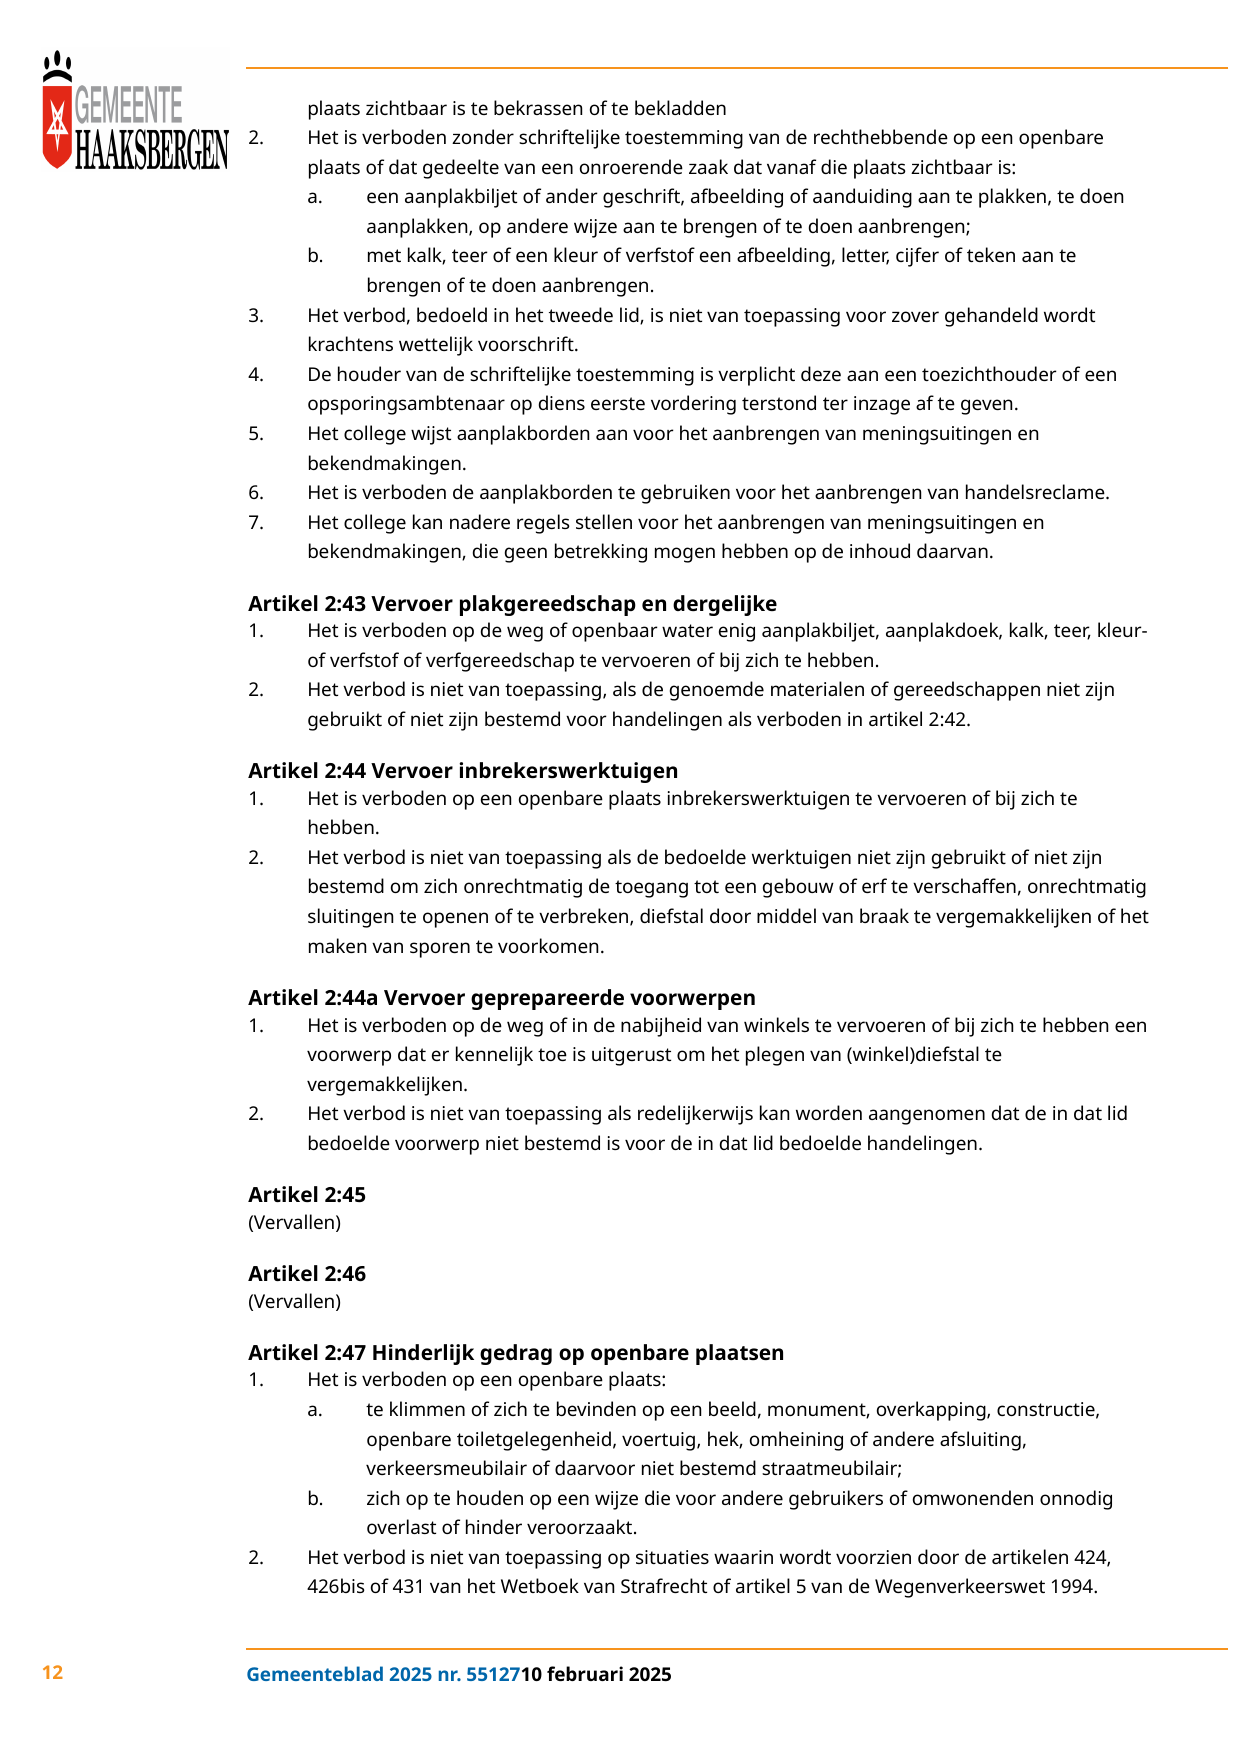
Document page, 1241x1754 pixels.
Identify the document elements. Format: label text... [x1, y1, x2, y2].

list te klimmen of zich te bevinden op een beeld, monument, overkapping, constructie, openbare toiletgelegenheid, voertuig, hek, omheining of andere afsluiting, verkeersmeubilair of daarvoor niet bestemd straatmeubilair; [307, 1396, 1152, 1481]
list zich op te houden op een wijze die voor andere gebruikers of omwonenden onnodig overlast of hinder veroorzaakt. [307, 1485, 1152, 1540]
list De houder van de schriftelijke toestemming is verplicht deze aan een toezichthouder of een opsporingsambtenaar op diens eerste vordering terstond ter inzage af te geven. [248, 361, 1152, 416]
list Het is verboden op de weg of openbaar water enig aanplakbiljet, aanplakdoek, kalk, teer, kleur- of verfstof of verfgereedschap te vervoeren of bij zich te hebben. [248, 617, 1152, 673]
list Het is verboden op een openbare plaats inbrekerswerktuigen te vervoeren of bij zich te hebben. [248, 785, 1152, 840]
text Artikel 2:44 Vervoer inbrekerswerktuigen [248, 757, 1152, 785]
list Het college wijst aanplakborden aan voor het aanbrengen van meningsuitingen en bekendmakingen. [248, 420, 1152, 476]
text Artikel 2:44a Vervoer geprepareerde voorwerpen [248, 983, 1152, 1012]
picture [41, 47, 231, 172]
text Artikel 2:45 [248, 1181, 1152, 1209]
list Het verbod is niet van toepassing op situaties waarin wordt voorzien door de artikelen 424, 426bis of 431 van het Wetboek van Strafrecht of artikel 5 van de Wegenverkeerswet 1994. [248, 1544, 1152, 1599]
text Artikel 2:46 [248, 1259, 1152, 1288]
list met kalk, teer of een kleur of verfstof een afbeelding, letter, cijfer of teken aan te brengen of te doen aanbrengen. [307, 243, 1152, 298]
text (Vervallen) [248, 1288, 1152, 1313]
list Het verbod is niet van toepassing als de bedoelde werktuigen niet zijn gebruikt of niet zijn bestemd om zich onrechtmatig de toegang tot een gebouw of erf te verschaffen, onrechtmatig sluitingen te openen of te verbreken, diefstal door middel van braak te vergemakkelijken of het maken van sporen te voorkomen. [248, 844, 1152, 959]
list Het is verboden op een openbare plaats: [248, 1367, 1152, 1392]
text Artikel 2:43 Vervoer plakgereedschap en dergelijke [248, 589, 1152, 617]
list Het verbod is niet van toepassing, als de genoemde materialen of gereedschappen niet zijn gebruikt of niet zijn bestemd voor handelingen als verboden in artikel 2:42. [248, 677, 1152, 732]
list Het is verboden op de weg of in de nabijheid van winkels te vervoeren of bij zich te hebben een voorwerp dat er kennelijk toe is uitgerust om het plegen van (winkel)diefstal te vergemakkelijken. [248, 1012, 1152, 1097]
list Het is verboden de aanplakborden te gebruiken voor het aanbrengen van handelsreclame. [248, 479, 1152, 505]
list een aanplakbiljet of ander geschrift, afbeelding of aanduiding aan te plakken, te doen aanplakken, op andere wijze aan te brengen of te doen aanbrengen; [307, 183, 1152, 239]
list Het verbod, bedoeld in het tweede lid, is niet van toepassing voor zover gehandeld wordt krachtens wettelijk voorschrift. [248, 302, 1152, 357]
text Artikel 2:47 Hinderlijk gedrag op openbare plaatsen [248, 1338, 1152, 1367]
list plaats zichtbaar is te bekrassen of te bekladden [248, 95, 1152, 121]
list Het college kan nadere regels stellen voor het aanbrengen van meningsuitingen en bekendmakingen, die geen betrekking mogen hebben op de inhoud daarvan. [248, 509, 1152, 564]
list Het verbod is niet van toepassing als redelijkerwijs kan worden aangenomen dat de in dat lid bedoelde voorwerp niet bestemd is voor de in dat lid bedoelde handelingen. [248, 1101, 1152, 1156]
list Het is verboden zonder schriftelijke toestemming van de rechthebbende op een openbare plaats of dat gedeelte van een onroerende zaak dat vanaf die plaats zichtbaar is: [248, 124, 1152, 180]
text (Vervallen) [248, 1209, 1152, 1235]
